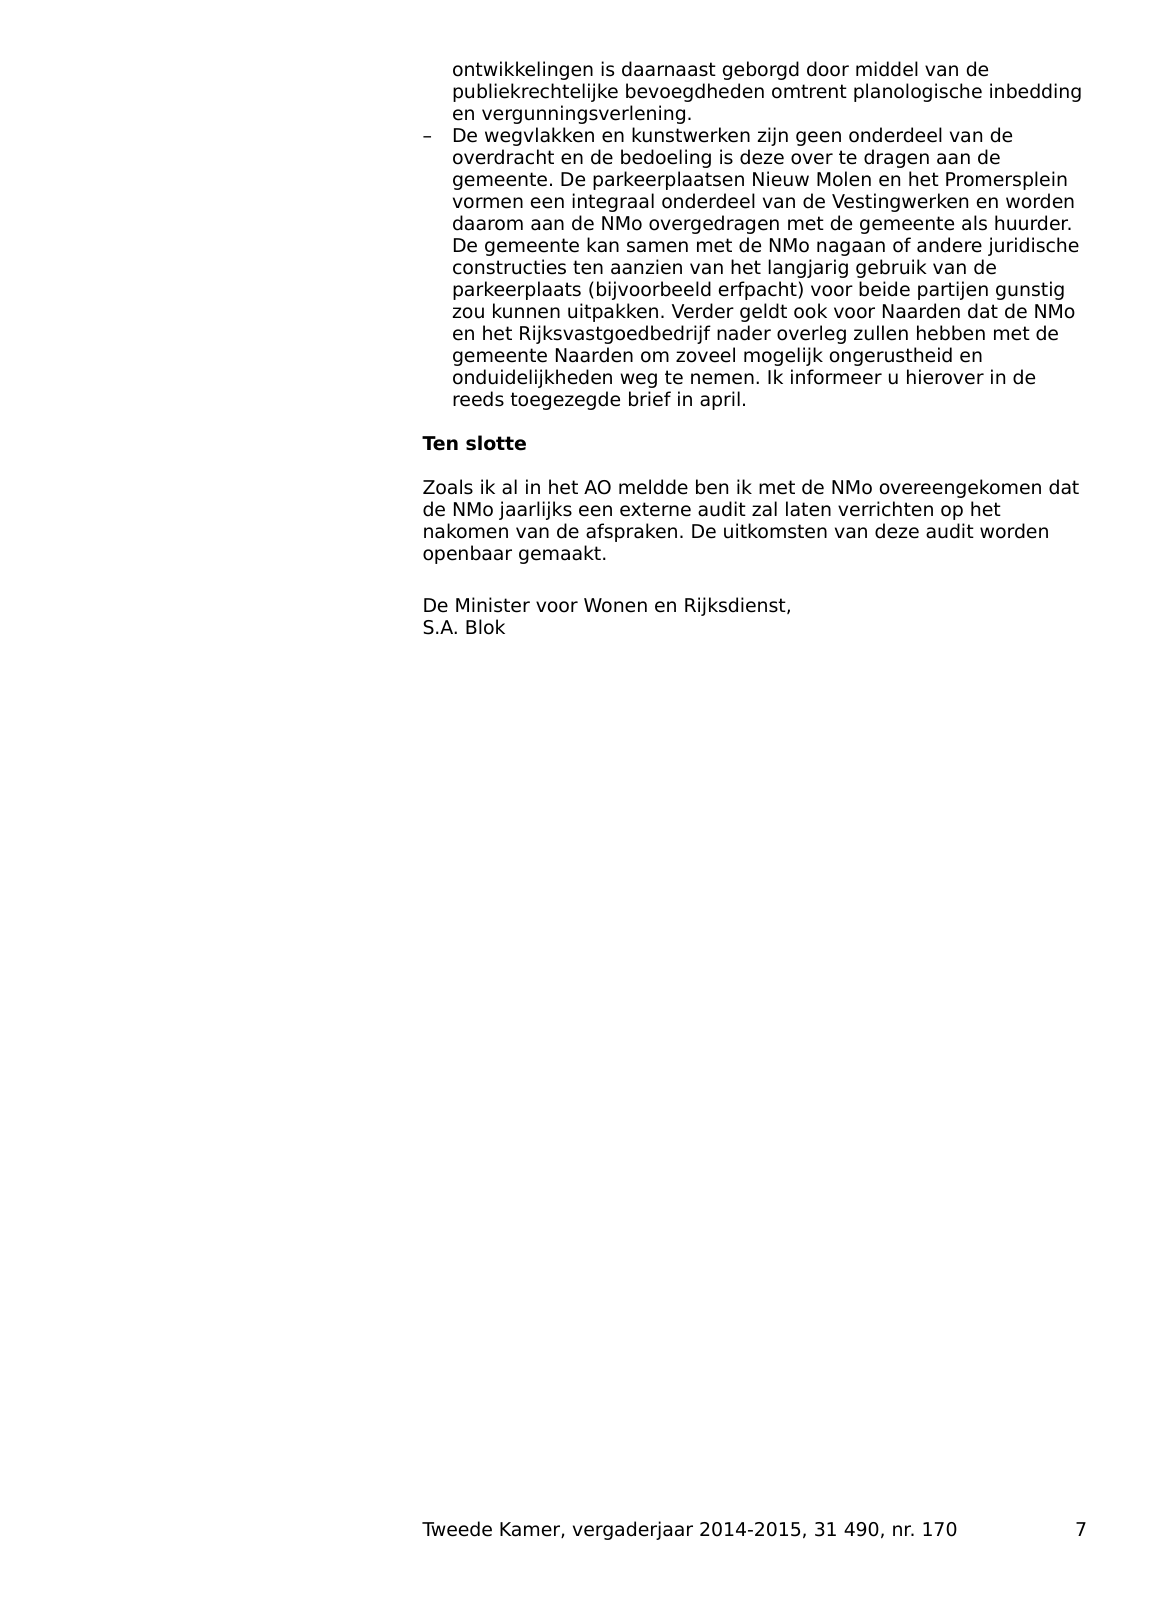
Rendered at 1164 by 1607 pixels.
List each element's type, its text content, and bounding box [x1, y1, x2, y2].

text – De wegvlakken en kunstwerken zijn geen onderdeel van de overdracht en de bedoeling is deze over te dragen aan de gemeente. De parkeerplaatsen Nieuw Molen en het Promersplein vormen een integraal onderdeel van de Vestingwerken en worden daarom aan de NMo overgedragen met de gemeente als huurder. De gemeente kan samen met de NMo nagaan of andere juridische constructies ten aanzien van het langjarig gebruik van de parkeerplaats (bijvoorbeeld erfpacht) voor beide partijen gunstig zou kunnen uitpakken. Verder geldt ook voor Naarden dat de NMo en het Rijksvastgoedbedrijf nader overleg zullen hebben met de gemeente Naarden om zoveel mogelijk ongerustheid en onduidelijkheden weg te nemen. Ik informeer u hierover in de reeds toegezegde brief in april. [422, 125, 1087, 411]
text Zoals ik al in het AO meldde ben ik met de NMo overeengekomen dat de NMo jaarlijks een externe audit zal laten verrichten op het nakomen van de afspraken. De uitkomsten van deze audit worden openbaar gemaakt. [422, 477, 1087, 565]
subtitle Ten slotte [422, 433, 1087, 455]
text De Minister voor Wonen en Rijksdienst, S.A. Blok [422, 595, 1087, 639]
text ontwikkelingen is daarnaast geborgd door middel van de publiekrechtelijke bevoegdheden omtrent planologische inbedding en vergunningsverlening. [422, 59, 1087, 125]
